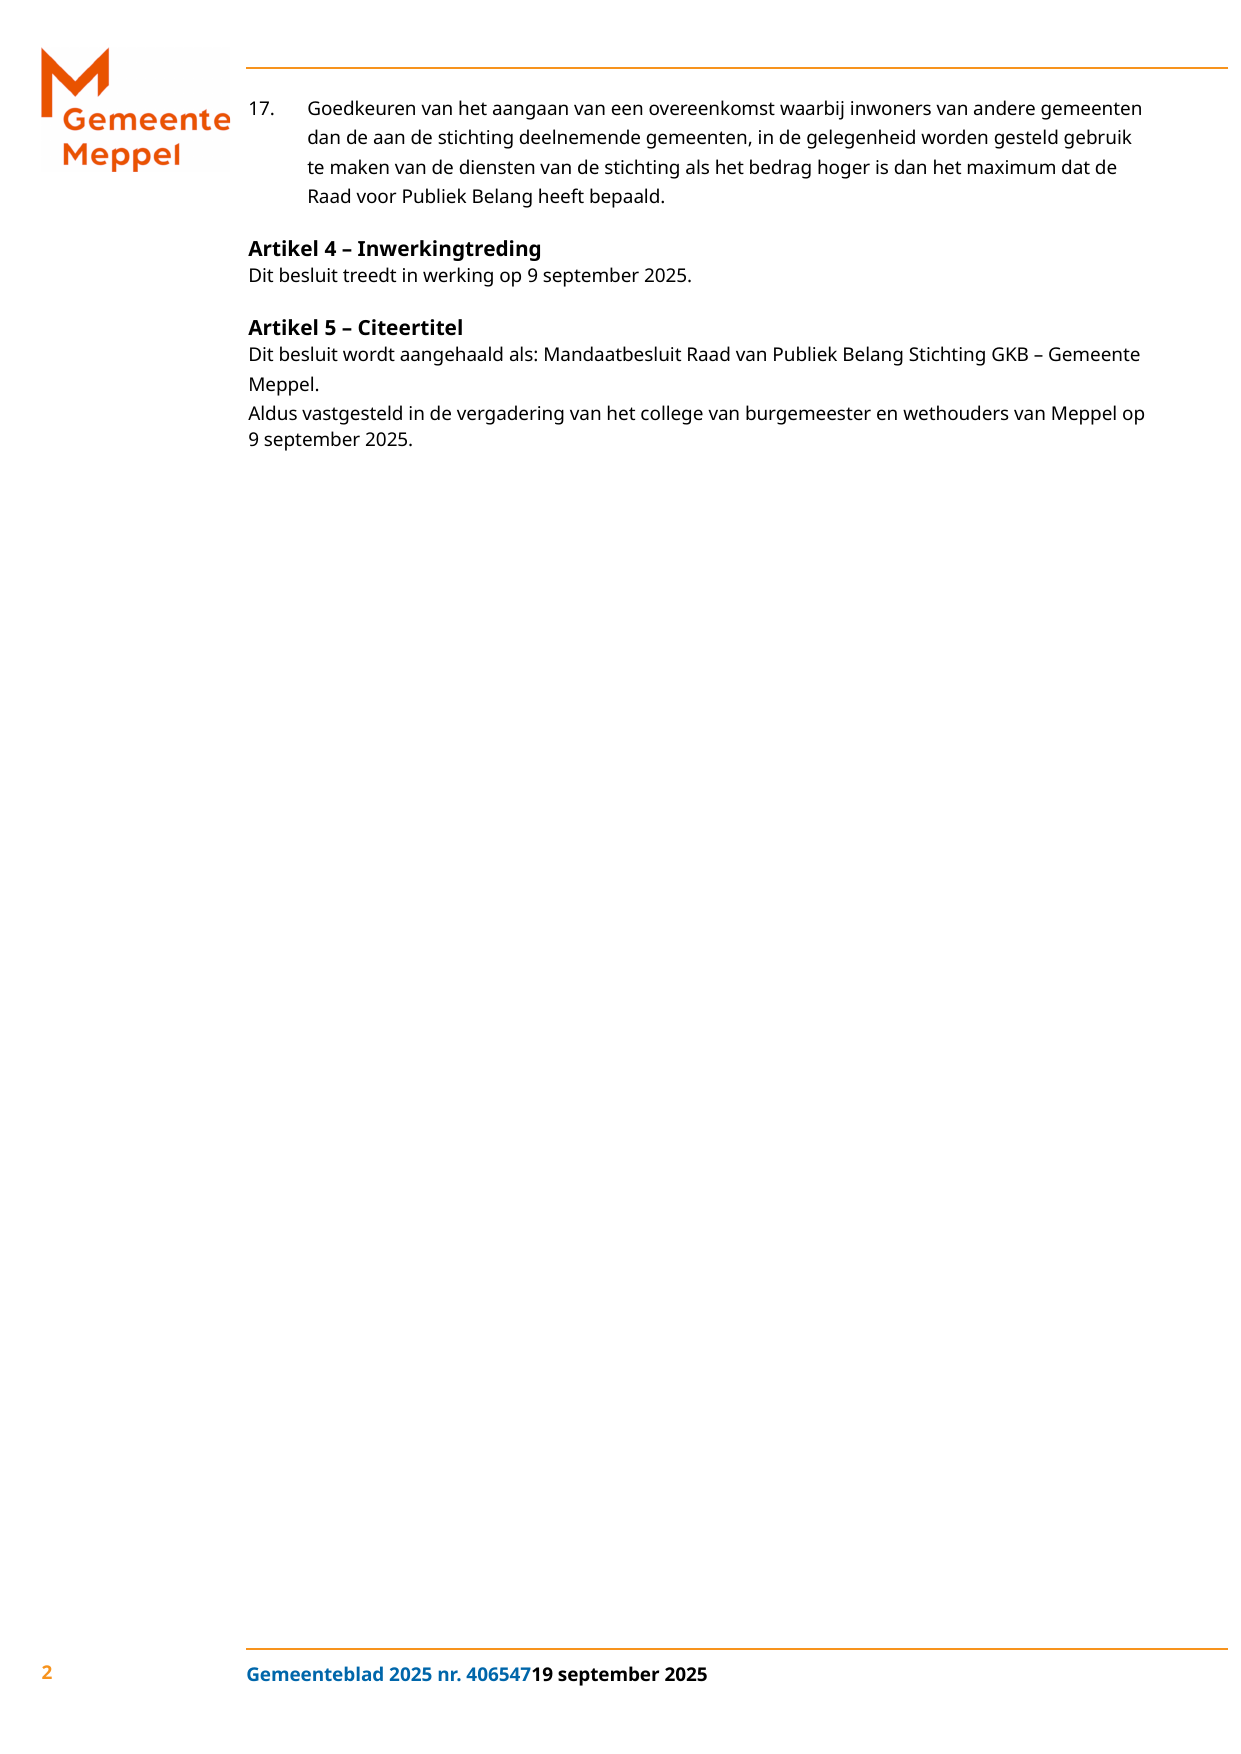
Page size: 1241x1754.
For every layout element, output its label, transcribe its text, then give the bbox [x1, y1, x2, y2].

text Aldus vastgesteld in de vergadering van het college van burgemeester en wethouders van Meppel op 9 september 2025. [248, 400, 1152, 452]
text Artikel 5 – Citeertitel [248, 313, 1152, 341]
picture [41, 47, 231, 172]
text Dit besluit wordt aangehaald als: Mandaatbesluit Raad van Publiek Belang Stichting GKB – Gemeente Meppel. [248, 341, 1152, 397]
text Dit besluit treedt in werking op 9 september 2025. [248, 262, 1152, 288]
list Goedkeuren van het aangaan van een overeenkomst waarbij inwoners van andere gemeenten dan de aan de stichting deelnemende gemeenten, in de gelegenheid worden gesteld gebruik te maken van de diensten van de stichting als het bedrag hoger is dan het maximum dat de Raad voor Publiek Belang heeft bepaald. [248, 95, 1152, 209]
text Artikel 4 – Inwerkingtreding [248, 234, 1152, 262]
